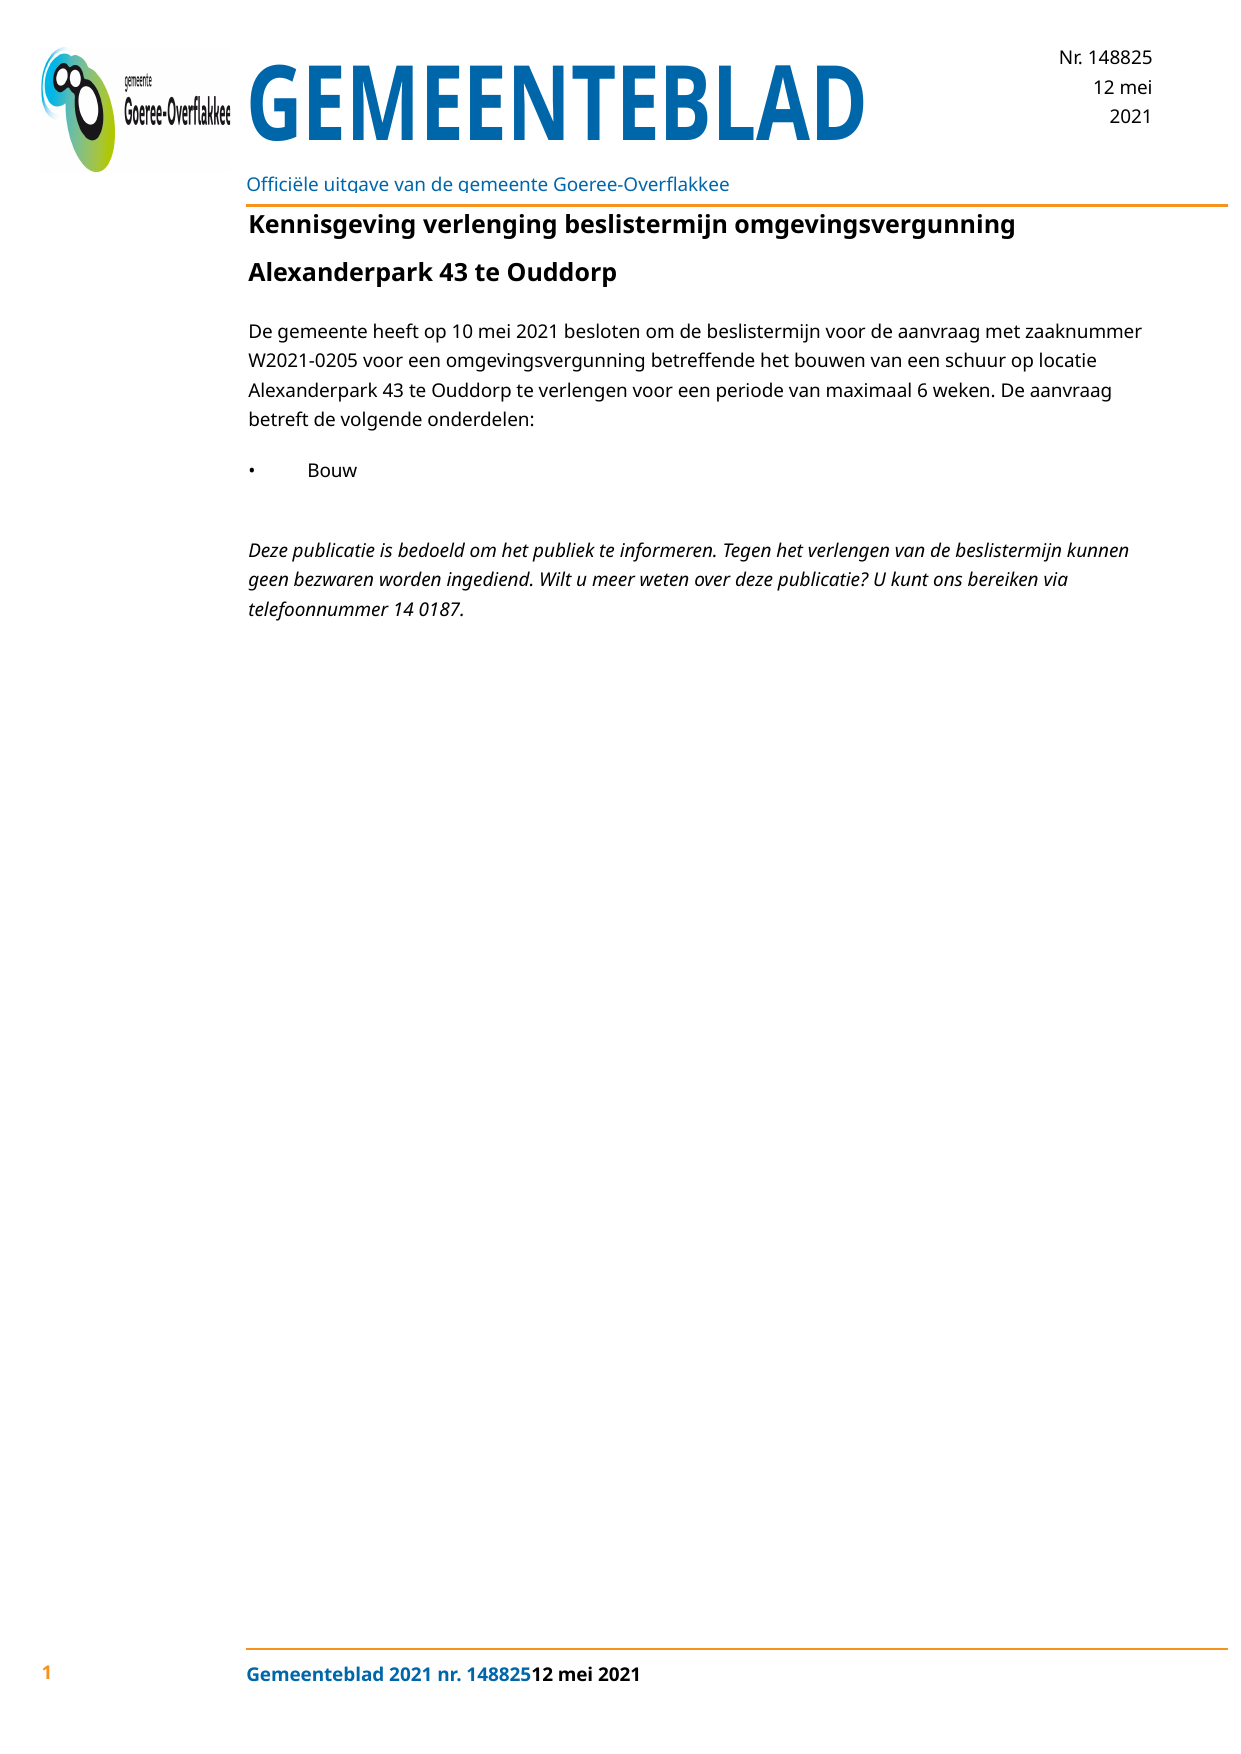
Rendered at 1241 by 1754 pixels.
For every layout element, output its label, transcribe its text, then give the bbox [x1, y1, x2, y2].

list Bouw [248, 457, 1152, 483]
text Kennisgeving verlenging beslistermijn omgevingsvergunning Alexanderpark 43 te Ouddorp [248, 207, 1152, 288]
text De gemeente heeft op 10 mei 2021 besloten om de beslistermijn voor de aanvraag met zaaknummer W2021-0205 voor een omgevingsvergunning betreffende het bouwen van een schuur op locatie Alexanderpark 43 te Ouddorp te verlengen voor een periode van maximaal 6 weken. De aanvraag betreft de volgende onderdelen: [248, 318, 1152, 432]
text Deze publicatie is bedoeld om het publiek te informeren. Tegen het verlengen van de beslistermijn kunnen geen bezwaren worden ingediend. Wilt u meer weten over deze publicatie? U kunt ons bereiken via telefoonnummer 14 0187. [248, 537, 1152, 622]
picture [41, 47, 231, 172]
